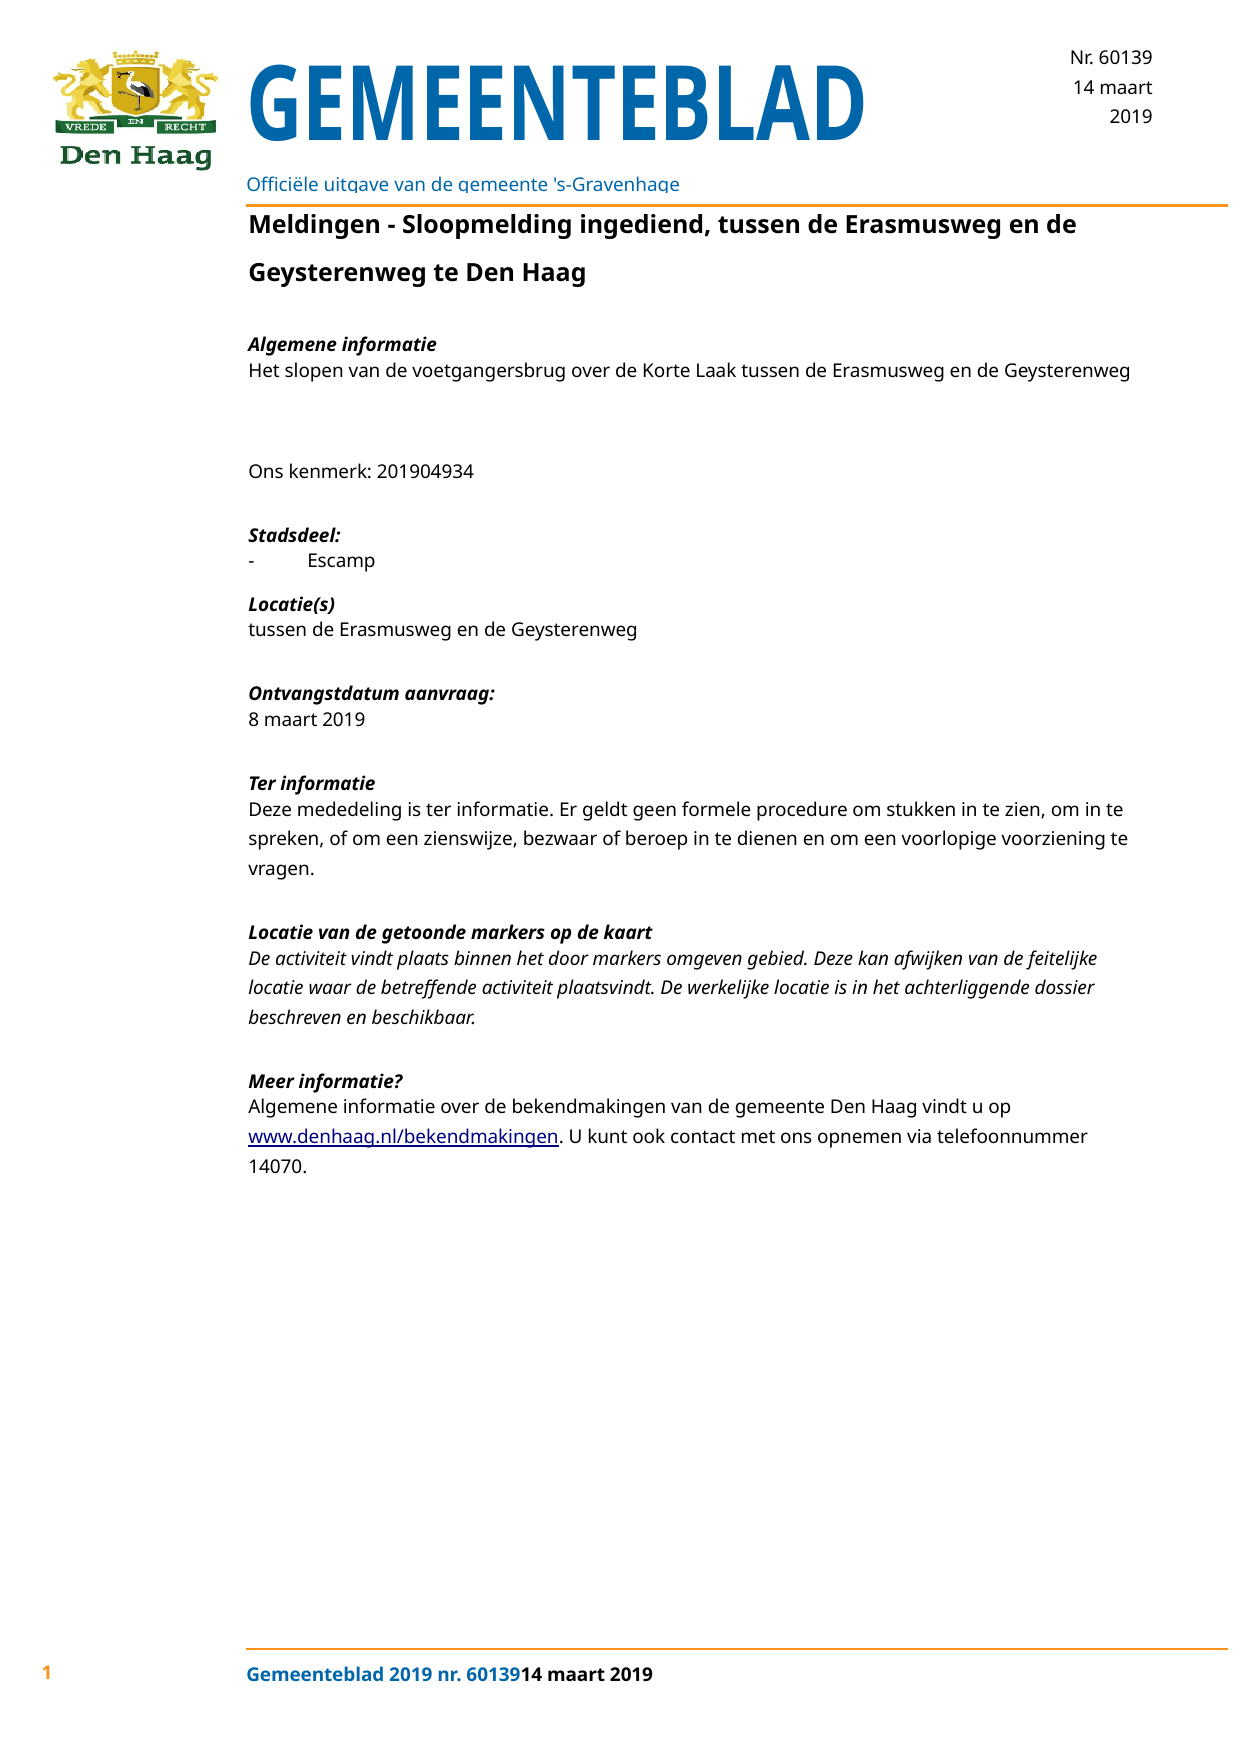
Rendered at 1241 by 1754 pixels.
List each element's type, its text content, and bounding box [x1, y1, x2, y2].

text Meldingen - Sloopmelding ingediend, tussen de Erasmusweg en de Geysterenweg te Den Haag [248, 207, 1152, 288]
list Escamp [248, 548, 1152, 573]
picture [41, 47, 231, 172]
text Algemene informatie [248, 331, 1152, 357]
text Het slopen van de voetgangersbrug over de Korte Laak tussen de Erasmusweg en de Geysterenweg [248, 357, 1152, 383]
text 8 maart 2019 [248, 706, 1152, 732]
text Locatie van de getoonde markers op de kaart [248, 919, 1152, 945]
text De activiteit vindt plaats binnen het door markers omgeven gebied. Deze kan afwijken van de feitelijke locatie waar de betreffende activiteit plaatsvindt. De werkelijke locatie is in het achterliggende dossier beschreven en beschikbaar. [248, 945, 1152, 1030]
text Locatie(s) [248, 591, 1152, 617]
text Meer informatie? [248, 1068, 1152, 1094]
text tussen de Erasmusweg en de Geysterenweg [248, 617, 1152, 642]
text Stadsdeel: [248, 522, 1152, 548]
text Ontvangstdatum aanvraag: [248, 681, 1152, 706]
text Ter informatie [248, 770, 1152, 796]
text Deze mededeling is ter informatie. Er geldt geen formele procedure om stukken in te zien, om in te spreken, of om een zienswijze, bezwaar of beroep in te dienen en om een voorlopige voorziening te vragen. [248, 796, 1152, 881]
text Algemene informatie over de bekendmakingen van de gemeente Den Haag vindt u op www.denhaag.nl/bekendmakingen. U kunt ook contact met ons opnemen via telefoonnummer 14070. [248, 1094, 1152, 1178]
text Ons kenmerk: 201904934 [248, 458, 1152, 484]
